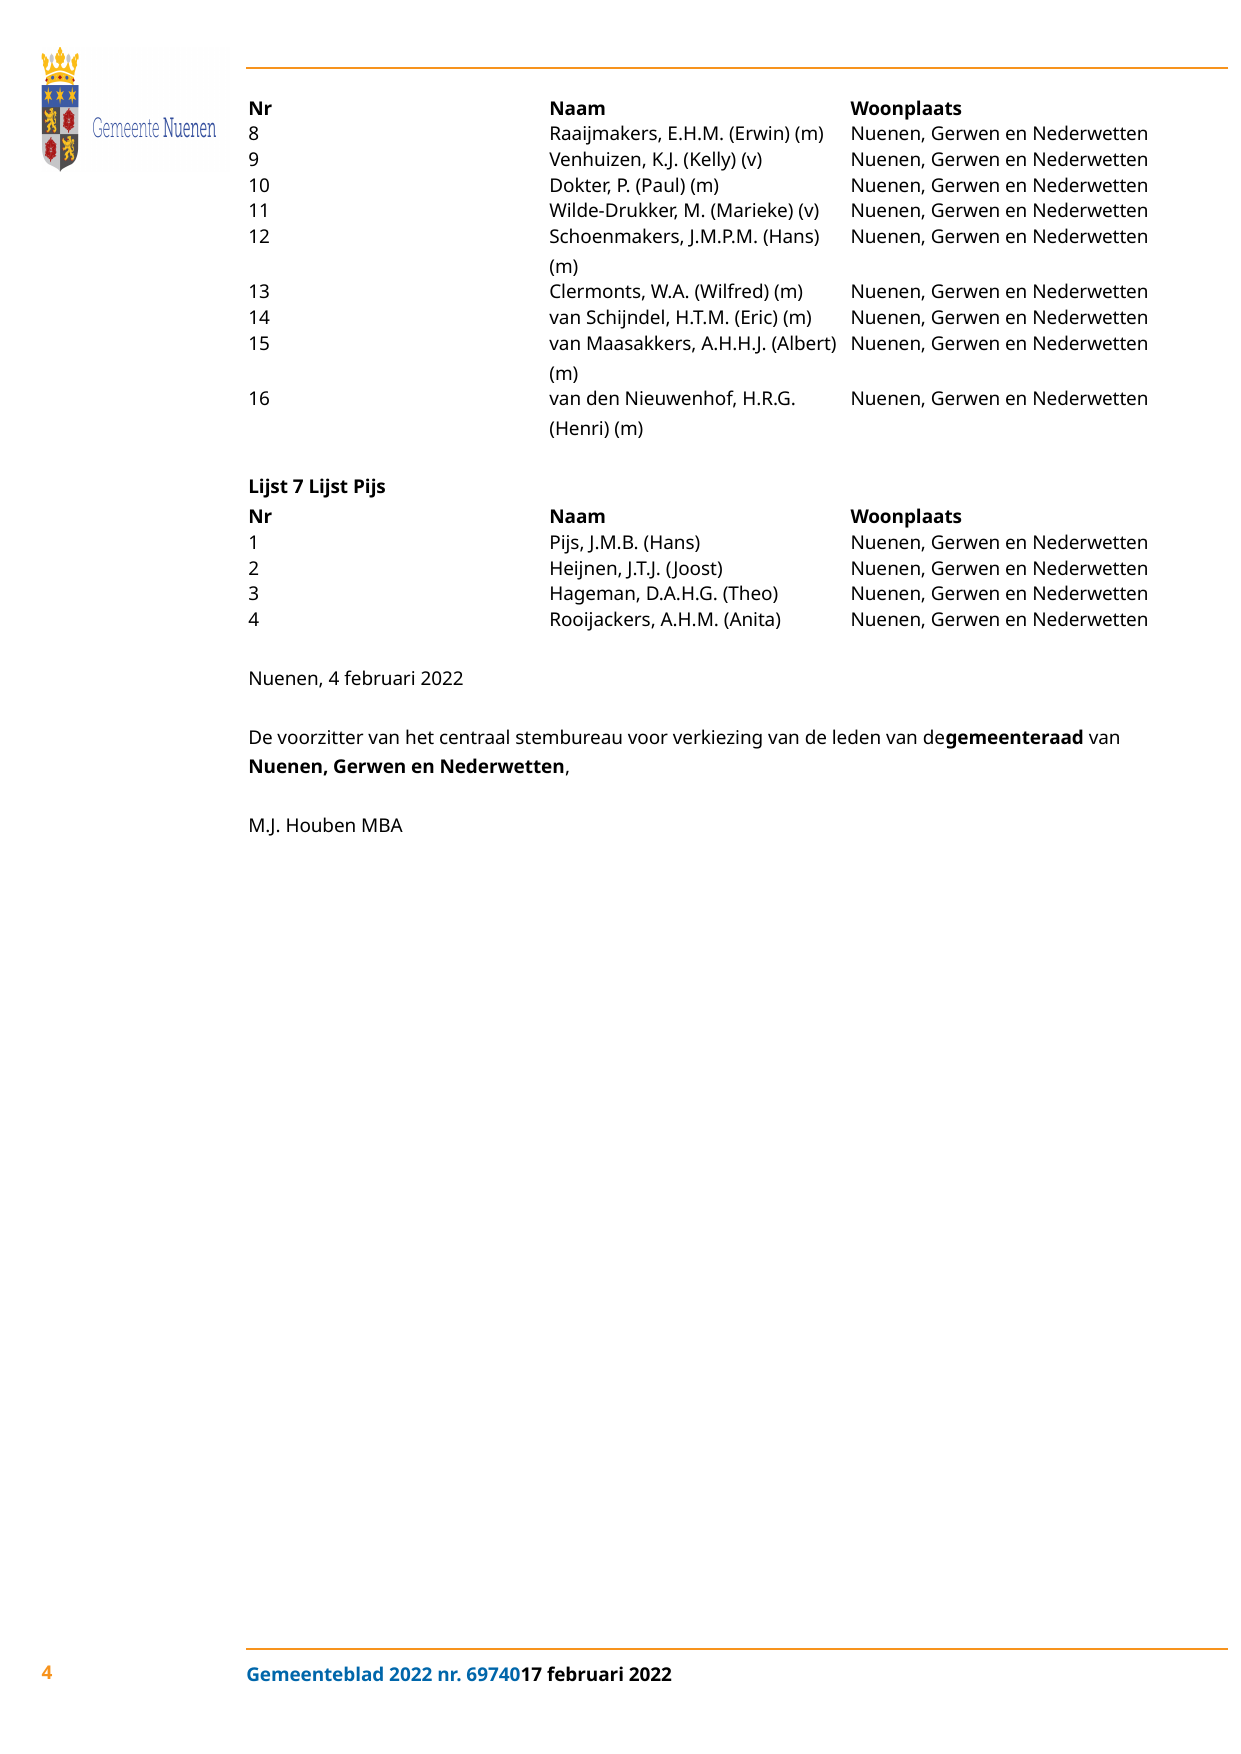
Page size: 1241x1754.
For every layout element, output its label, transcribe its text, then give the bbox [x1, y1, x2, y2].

table_cell 1 [248, 529, 549, 555]
table_cell Dokter, P. (Paul) (m) [549, 172, 850, 198]
table_header Nr [248, 503, 549, 529]
table_cell Rooijackers, A.H.M. (Anita) [549, 606, 850, 632]
table_cell van Schijndel, H.T.M. (Eric) (m) [549, 305, 850, 330]
table_cell Nuenen, Gerwen en Nederwetten [850, 330, 1152, 386]
table_cell Nuenen, Gerwen en Nederwetten [850, 581, 1152, 606]
table_cell 12 [248, 224, 549, 279]
table_cell 9 [248, 146, 549, 172]
table_cell Nuenen, Gerwen en Nederwetten [850, 121, 1152, 146]
table_cell 11 [248, 198, 549, 223]
table_cell 13 [248, 279, 549, 304]
table_cell 2 [248, 555, 549, 581]
table_cell Clermonts, W.A. (Wilfred) (m) [549, 279, 850, 304]
text De voorzitter van het centraal stembureau voor verkiezing van de leden van degemeenteraad van Nuenen, Gerwen en Nederwetten, [248, 724, 1152, 779]
table_cell Nuenen, Gerwen en Nederwetten [850, 529, 1152, 555]
table_cell Nuenen, Gerwen en Nederwetten [850, 555, 1152, 581]
text Lijst 7 Lijst Pijs [248, 474, 1152, 499]
table_cell 16 [248, 386, 549, 441]
table_cell Nuenen, Gerwen en Nederwetten [850, 172, 1152, 198]
table_header Nr [248, 95, 549, 121]
table_cell 10 [248, 172, 549, 198]
table_header Naam [549, 503, 850, 529]
table_cell Nuenen, Gerwen en Nederwetten [850, 606, 1152, 632]
table_cell Nuenen, Gerwen en Nederwetten [850, 305, 1152, 330]
picture [41, 47, 231, 172]
table_cell Nuenen, Gerwen en Nederwetten [850, 198, 1152, 223]
table_cell Nuenen, Gerwen en Nederwetten [850, 224, 1152, 279]
table_cell van den Nieuwenhof, H.R.G. (Henri) (m) [549, 386, 850, 441]
table_cell 15 [248, 330, 549, 386]
text M.J. Houben MBA [248, 813, 1152, 838]
table_cell Heijnen, J.T.J. (Joost) [549, 555, 850, 581]
table_cell Venhuizen, K.J. (Kelly) (v) [549, 146, 850, 172]
table_cell Wilde-Drukker, M. (Marieke) (v) [549, 198, 850, 223]
table_cell 8 [248, 121, 549, 146]
table_cell Pijs, J.M.B. (Hans) [549, 529, 850, 555]
table_header Naam [549, 95, 850, 121]
table_cell Nuenen, Gerwen en Nederwetten [850, 146, 1152, 172]
table_cell Raaijmakers, E.H.M. (Erwin) (m) [549, 121, 850, 146]
table_cell Schoenmakers, J.M.P.M. (Hans) (m) [549, 224, 850, 279]
table_cell Nuenen, Gerwen en Nederwetten [850, 279, 1152, 304]
table_cell 4 [248, 606, 549, 632]
table_cell 3 [248, 581, 549, 606]
table_cell van Maasakkers, A.H.H.J. (Albert) (m) [549, 330, 850, 386]
table_header Woonplaats [850, 503, 1152, 529]
table_cell 14 [248, 305, 549, 330]
table_header Woonplaats [850, 95, 1152, 121]
text Nuenen, 4 februari 2022 [248, 665, 1152, 691]
table_cell Nuenen, Gerwen en Nederwetten [850, 386, 1152, 441]
table_cell Hageman, D.A.H.G. (Theo) [549, 581, 850, 606]
